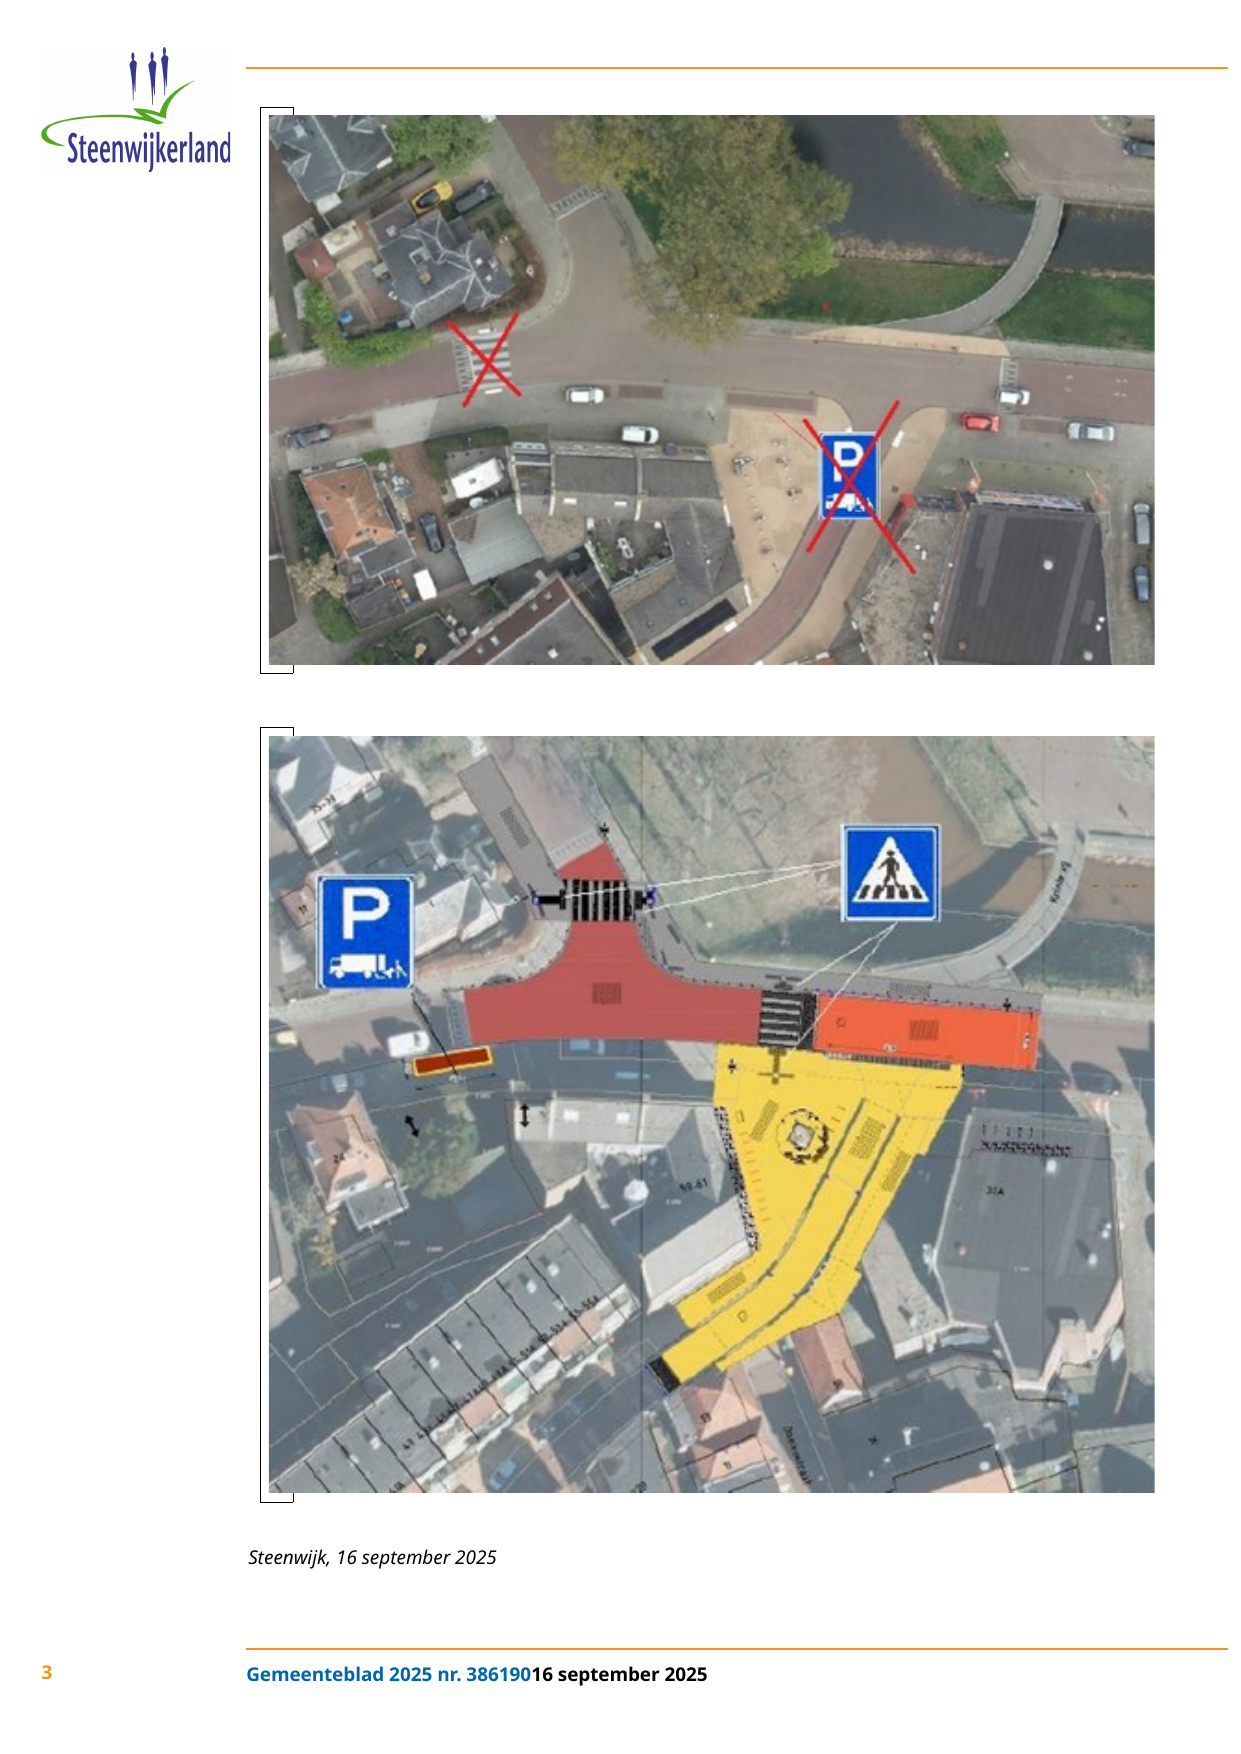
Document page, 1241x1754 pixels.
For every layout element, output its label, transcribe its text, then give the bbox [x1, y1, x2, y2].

picture [268, 736, 1155, 1493]
picture [41, 47, 231, 172]
picture [268, 115, 1155, 665]
text Steenwijk, 16 september 2025 [248, 1544, 1152, 1569]
